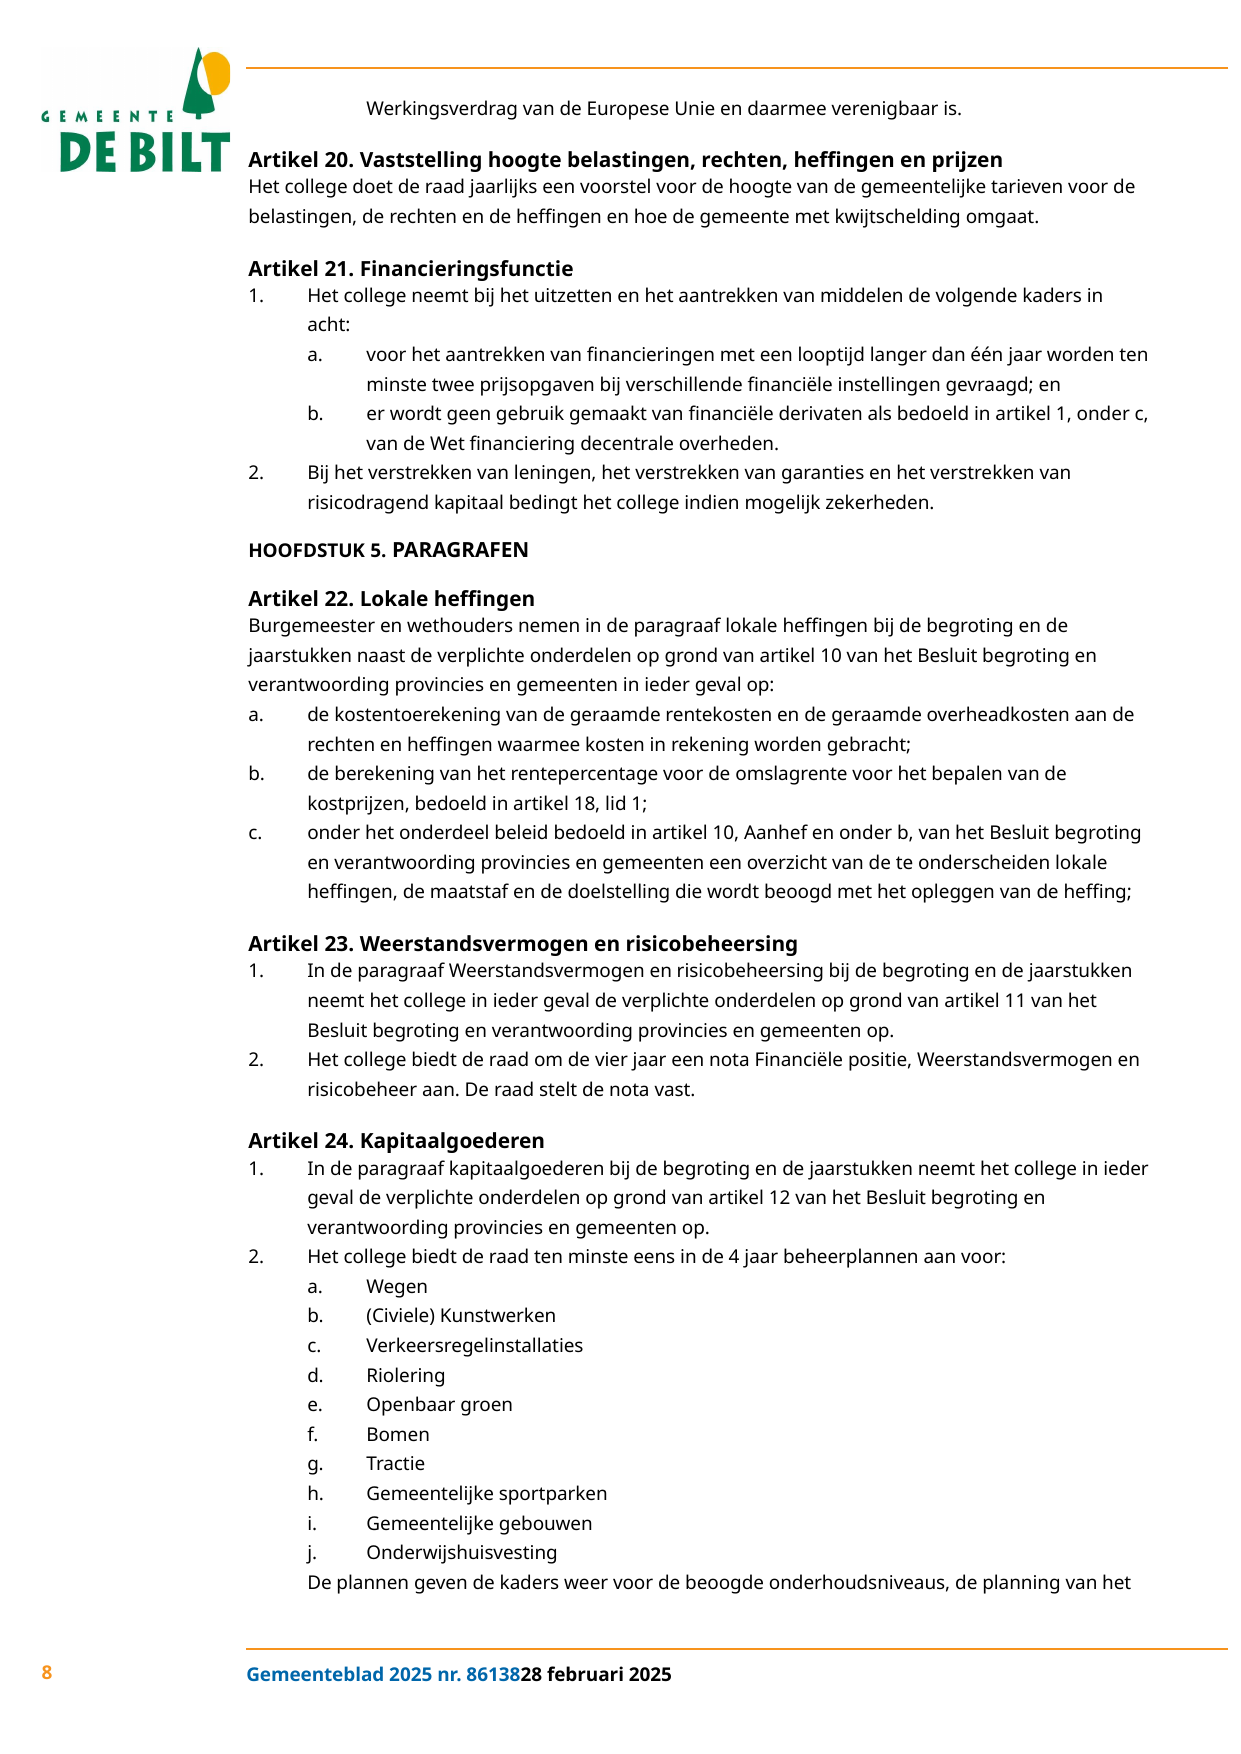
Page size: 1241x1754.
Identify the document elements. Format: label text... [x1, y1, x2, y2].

list Gemeentelijke gebouwen [307, 1510, 1152, 1536]
list Verkeersregelinstallaties [307, 1332, 1152, 1358]
text HOOFDSTUK 5. PARAGRAFEN [248, 535, 1152, 563]
text Artikel 22. Lokale heffingen [248, 584, 1152, 612]
list Openbaar groen [307, 1391, 1152, 1417]
list onder het onderdeel beleid bedoeld in artikel 10, Aanhef en onder b, van het Besluit begroting en verantwoording provincies en gemeenten een overzicht van de te onderscheiden lokale heffingen, de maatstaf en de doelstelling die wordt beoogd met het opleggen van de heffing; [248, 819, 1152, 904]
list In de paragraaf kapitaalgoederen bij de begroting en de jaarstukken neemt het college in ieder geval de verplichte onderdelen op grond van artikel 12 van het Besluit begroting en verantwoording provincies en gemeenten op. [248, 1155, 1152, 1240]
text Burgemeester en wethouders nemen in de paragraaf lokale heffingen bij de begroting en de jaarstukken naast de verplichte onderdelen op grond van artikel 10 van het Besluit begroting en verantwoording provincies en gemeenten in ieder geval op: [248, 612, 1152, 697]
list Het college neemt bij het uitzetten en het aantrekken van middelen de volgende kaders in acht: [248, 282, 1152, 337]
list er wordt geen gebruik gemaakt van financiële derivaten als bedoeld in artikel 1, onder c, van de Wet financiering decentrale overheden. [307, 400, 1152, 456]
list Tractie [307, 1451, 1152, 1476]
list Het college biedt de raad ten minste eens in de 4 jaar beheerplannen aan voor: [248, 1243, 1152, 1269]
list voor het aantrekken van financieringen met een looptijd langer dan één jaar worden ten minste twee prijsopgaven bij verschillende financiële instellingen gevraagd; en [307, 341, 1152, 397]
text Artikel 21. Financieringsfunctie [248, 254, 1152, 282]
list Wegen [307, 1273, 1152, 1299]
list Bomen [307, 1421, 1152, 1447]
picture [41, 47, 231, 172]
list De plannen geven de kaders weer voor de beoogde onderhoudsniveaus, de planning van het [248, 1569, 1152, 1595]
list Gemeentelijke sportparken [307, 1480, 1152, 1506]
list In de paragraaf Weerstandsvermogen en risicobeheersing bij de begroting en de jaarstukken neemt het college in ieder geval de verplichte onderdelen op grond van artikel 11 van het Besluit begroting en verantwoording provincies en gemeenten op. [248, 958, 1152, 1042]
text Artikel 23. Weerstandsvermogen en risicobeheersing [248, 929, 1152, 958]
list Het college biedt de raad om de vier jaar een nota Financiële positie, Weerstandsvermogen en risicobeheer aan. De raad stelt de nota vast. [248, 1046, 1152, 1102]
text Artikel 20. Vaststelling hoogte belastingen, rechten, heffingen en prijzen [248, 145, 1152, 174]
list Onderwijshuisvesting [307, 1539, 1152, 1565]
list Werkingsverdrag van de Europese Unie en daarmee verenigbaar is. [307, 95, 1152, 121]
list Bij het verstrekken van leningen, het verstrekken van garanties en het verstrekken van risicodragend kapitaal bedingt het college indien mogelijk zekerheden. [248, 459, 1152, 515]
text Artikel 24. Kapitaalgoederen [248, 1126, 1152, 1155]
text Het college doet de raad jaarlijks een voorstel voor de hoogte van de gemeentelijke tarieven voor de belastingen, de rechten en de heffingen en hoe de gemeente met kwijtschelding omgaat. [248, 174, 1152, 229]
list de berekening van het rentepercentage voor de omslagrente voor het bepalen van de kostprijzen, bedoeld in artikel 18, lid 1; [248, 760, 1152, 816]
list (Civiele) Kunstwerken [307, 1303, 1152, 1328]
list de kostentoerekening van de geraamde rentekosten en de geraamde overheadkosten aan de rechten en heffingen waarmee kosten in rekening worden gebracht; [248, 701, 1152, 757]
list Riolering [307, 1362, 1152, 1388]
